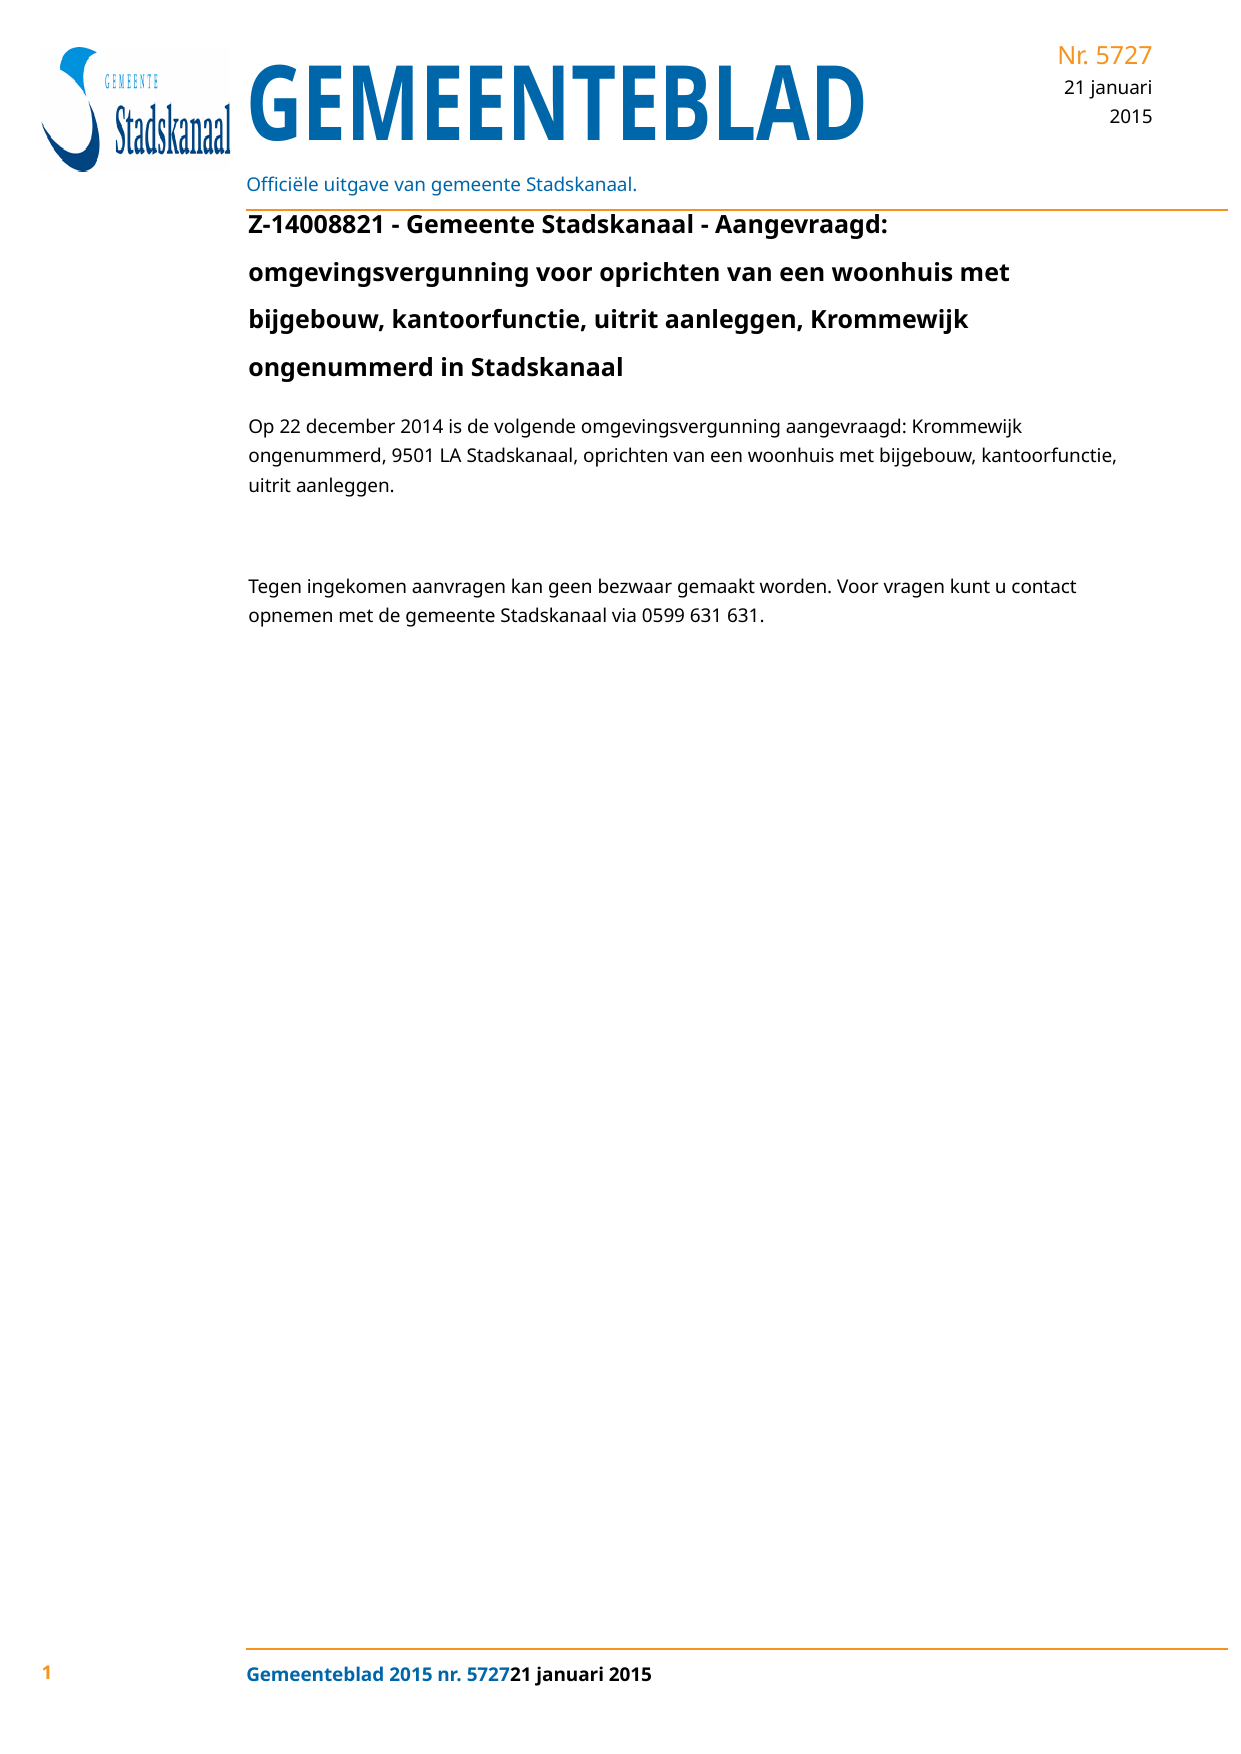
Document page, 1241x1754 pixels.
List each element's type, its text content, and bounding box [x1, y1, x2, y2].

text Z-14008821 - Gemeente Stadskanaal - Aangevraagd: omgevingsvergunning voor oprichten van een woonhuis met bijgebouw, kantoorfunctie, uitrit aanleggen, Krommewijk ongenummerd in Stadskanaal [248, 211, 1152, 384]
text Tegen ingekomen aanvragen kan geen bezwaar gemaakt worden. Voor vragen kunt u contact opnemen met de gemeente Stadskanaal via 0599 631 631. [248, 573, 1152, 628]
text Op 22 december 2014 is de volgende omgevingsvergunning aangevraagd: Krommewijk ongenummerd, 9501 LA Stadskanaal, oprichten van een woonhuis met bijgebouw, kantoorfunctie, uitrit aanleggen. [248, 413, 1152, 498]
picture [41, 47, 231, 172]
